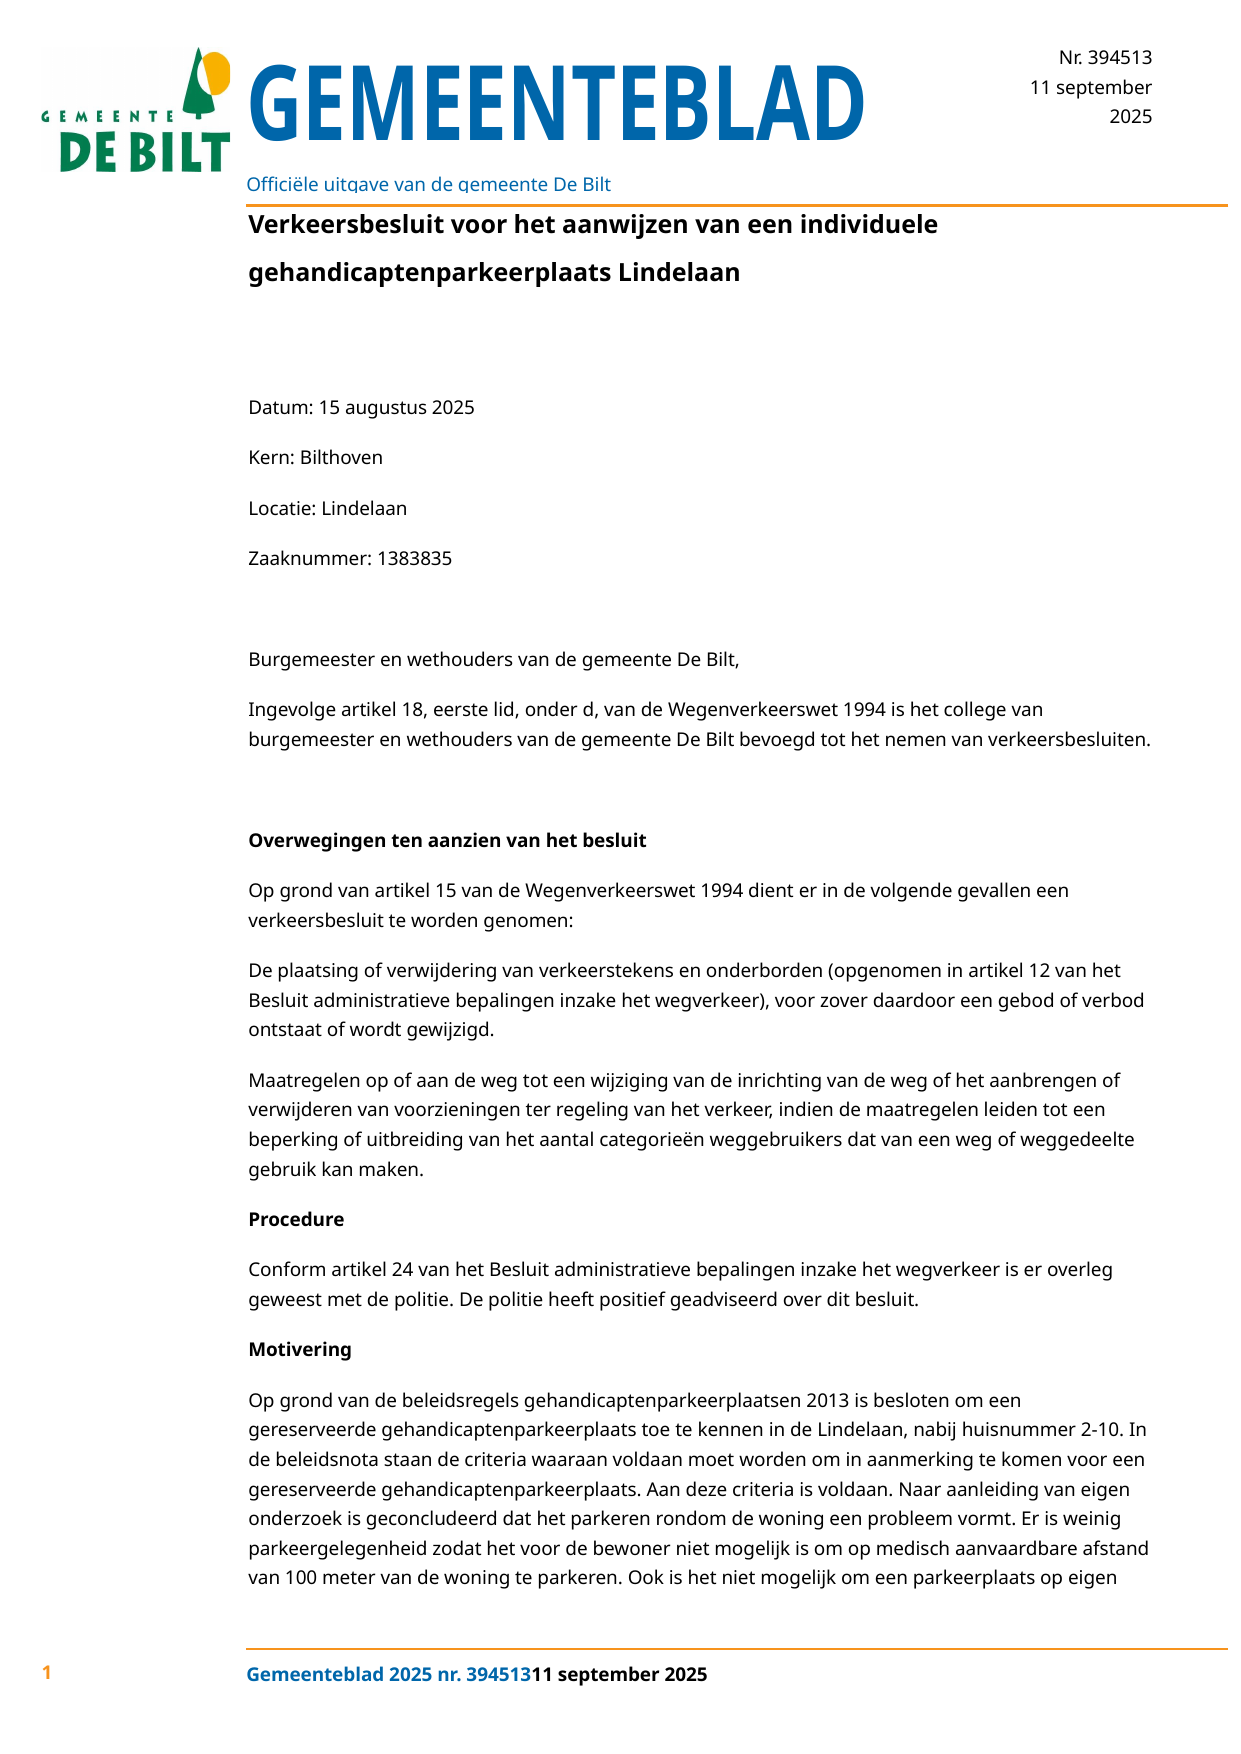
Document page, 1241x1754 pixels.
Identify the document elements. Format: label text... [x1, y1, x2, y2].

text De plaatsing of verwijdering van verkeerstekens en onderborden (opgenomen in artikel 12 van het Besluit administratieve bepalingen inzake het wegverkeer), voor zover daardoor een gebod of verbod ontstaat of wordt gewijzigd. [248, 957, 1152, 1042]
text Conform artikel 24 van het Besluit administratieve bepalingen inzake het wegverkeer is er overleg geweest met de politie. De politie heeft positief geadviseerd over dit besluit. [248, 1257, 1152, 1312]
text Locatie: Lindelaan [248, 495, 1152, 521]
text Procedure [248, 1206, 1152, 1232]
text Kern: Bilthoven [248, 444, 1152, 470]
text Overwegingen ten aanzien van het besluit [248, 827, 1152, 853]
text Datum: 15 augustus 2025 [248, 394, 1152, 420]
text Motivering [248, 1337, 1152, 1362]
text Zaaknummer: 1383835 [248, 545, 1152, 571]
text Ingevolge artikel 18, eerste lid, onder d, van de Wegenverkeerswet 1994 is het college van burgemeester en wethouders van de gemeente De Bilt bevoegd tot het nemen van verkeersbesluiten. [248, 697, 1152, 752]
text Verkeersbesluit voor het aanwijzen van een individuele gehandicaptenparkeerplaats Lindelaan [248, 207, 1152, 288]
text Maatregelen op of aan de weg tot een wijziging van de inrichting van de weg of het aanbrengen of verwijderen van voorzieningen ter regeling van het verkeer, indien de maatregelen leiden tot een beperking of uitbreiding van het aantal categorieën weggebruikers dat van een weg of weggedeelte gebruik kan maken. [248, 1067, 1152, 1181]
text Op grond van artikel 15 van de Wegenverkeerswet 1994 dient er in de volgende gevallen een verkeersbesluit te worden genomen: [248, 877, 1152, 933]
text Burgemeester en wethouders van de gemeente De Bilt, [248, 646, 1152, 672]
text Op grond van de beleidsregels gehandicaptenparkeerplaatsen 2013 is besloten om een gereserveerde gehandicaptenparkeerplaats toe te kennen in de Lindelaan, nabij huisnummer 2-10. In de beleidsnota staan de criteria waaraan voldaan moet worden om in aanmerking te komen voor een gereserveerde gehandicaptenparkeerplaats. Aan deze criteria is voldaan. Naar aanleiding van eigen onderzoek is geconcludeerd dat het parkeren rondom de woning een probleem vormt. Er is weinig parkeergelegenheid zodat het voor de bewoner niet mogelijk is om op medisch aanvaardbare afstand van 100 meter van de woning te parkeren. Ook is het niet mogelijk om een parkeerplaats op eigen [248, 1387, 1152, 1590]
picture [41, 47, 231, 172]
